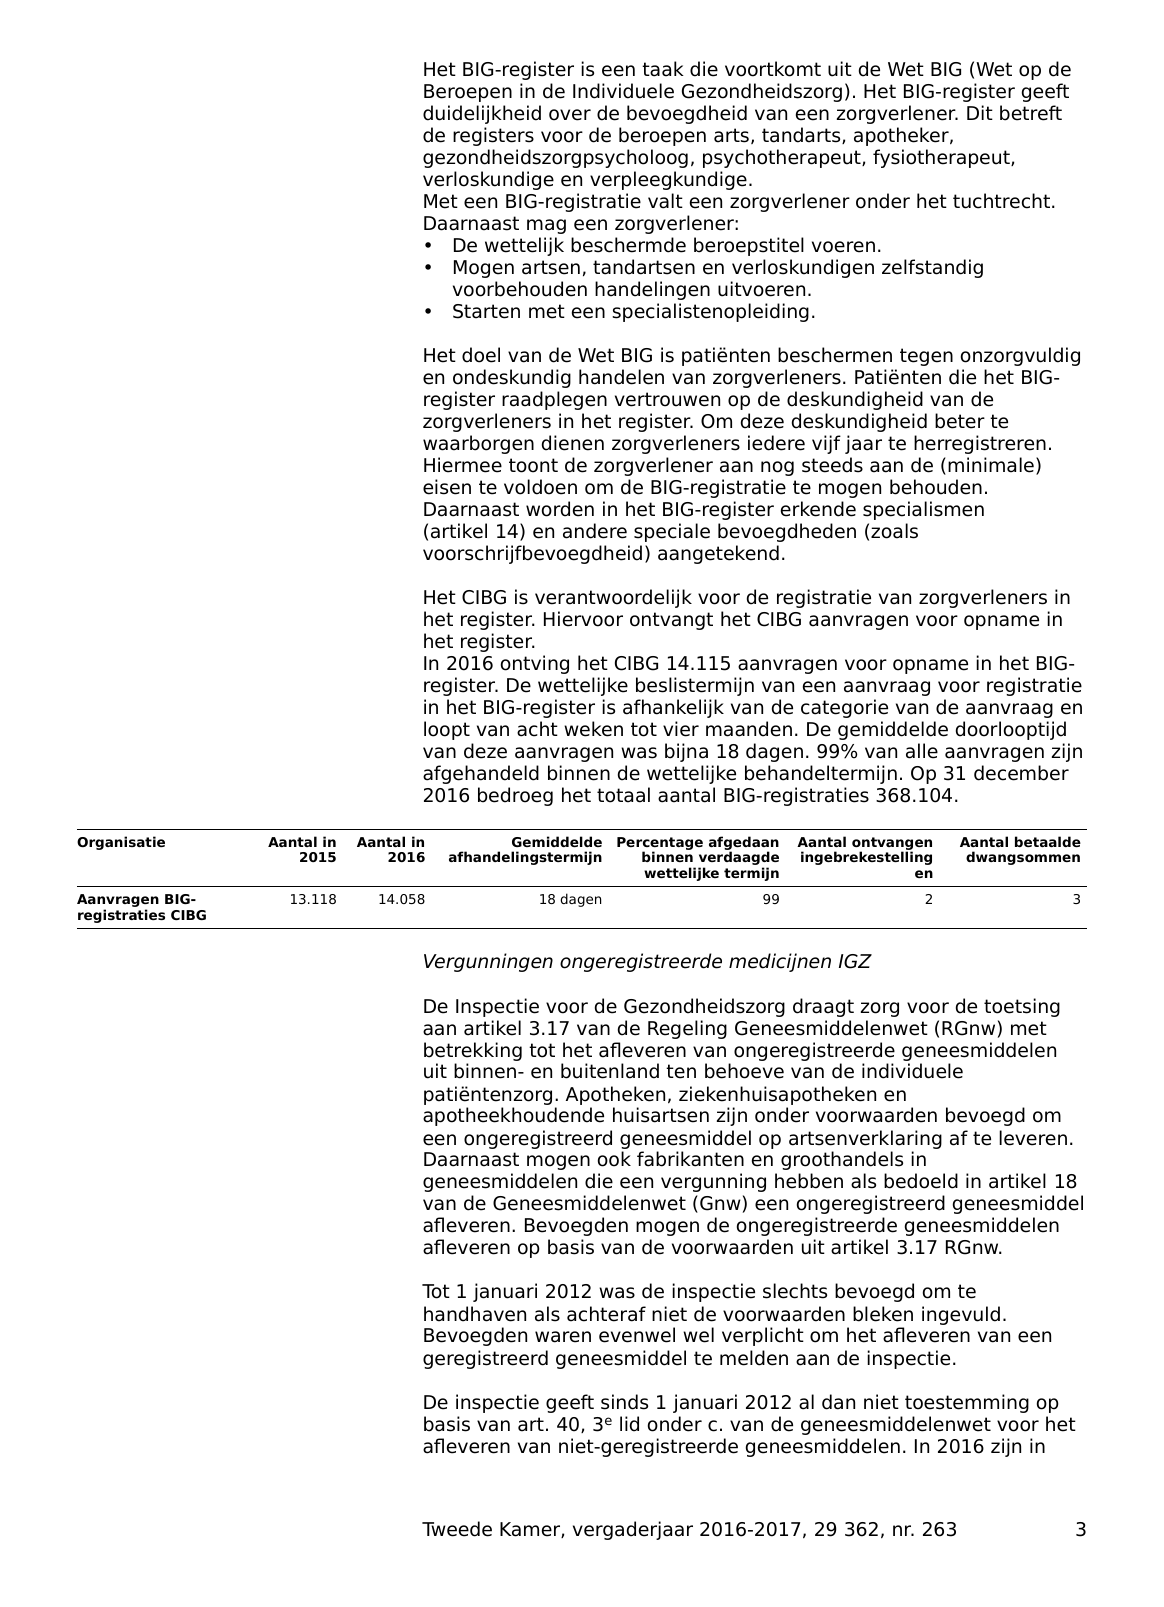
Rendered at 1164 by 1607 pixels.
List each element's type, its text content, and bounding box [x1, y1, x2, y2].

table_header Gemiddelde afhandelingstermijn [431, 830, 608, 886]
table_cell 13.118 [254, 887, 342, 928]
table_cell 99 [608, 887, 785, 928]
text De Inspectie voor de Gezondheidszorg draagt zorg voor de toetsing aan artikel 3.17 van de Regeling Geneesmiddelenwet (RGnw) met betrekking tot het afleveren van ongeregistreerde geneesmiddelen uit binnen- en buitenland ten behoeve van de individuele patiëntenzorg. Apotheken, ziekenhuisapotheken en apotheekhoudende huisartsen zijn onder voorwaarden bevoegd om een ongeregistreerd geneesmiddel op artsenverklaring af te leveren. Daarnaast mogen ook fabrikanten en groothandels in geneesmiddelen die een vergunning hebben als bedoeld in artikel 18 van de Geneesmiddelenwet (Gnw) een ongeregistreerd geneesmiddel afleveren. Bevoegden mogen de ongeregistreerde geneesmiddelen afleveren op basis van de voorwaarden uit artikel 3.17 RGnw. [422, 996, 1087, 1259]
text Het BIG-register is een taak die voortkomt uit de Wet BIG (Wet op de Beroepen in de Individuele Gezondheidszorg). Het BIG-register geeft duidelijkheid over de bevoegdheid van een zorgverlener. Dit betreft de registers voor de beroepen arts, tandarts, apotheker, gezondheidszorgpsycholoog, psychotherapeut, fysiotherapeut, verloskundige en verpleegkundige. [422, 59, 1087, 191]
text In 2016 ontving het CIBG 14.115 aanvragen voor opname in het BIG-register. De wettelijke beslistermijn van een aanvraag voor registratie in het BIG-register is afhankelijk van de categorie van de aanvraag en loopt van acht weken tot vier maanden. De gemiddelde doorlooptijd van deze aanvragen was bijna 18 dagen. 99% van alle aanvragen zijn afgehandeld binnen de wettelijke behandeltermijn. Op 31 december 2016 bedroeg het totaal aantal BIG-registraties 368.104. [422, 653, 1087, 807]
text • Starten met een specialistenopleiding. [422, 301, 1087, 323]
text • De wettelijk beschermde beroepstitel voeren. [422, 235, 1087, 257]
table_cell 3 [939, 887, 1087, 928]
table_header Aantal betaalde dwangsommen [939, 830, 1087, 886]
table_cell Aanvragen BIG-registraties CIBG [77, 887, 254, 928]
table_cell 2 [785, 887, 939, 928]
text • Mogen artsen, tandartsen en verloskundigen zelfstandig voorbehouden handelingen uitvoeren. [422, 257, 1087, 301]
table_cell 18 dagen [431, 887, 608, 928]
table_header Aantal ontvangen ingebrekestellingen [785, 830, 939, 886]
text Met een BIG-registratie valt een zorgverlener onder het tuchtrecht. Daarnaast mag een zorgverlener: [422, 191, 1087, 235]
text Tot 1 januari 2012 was de inspectie slechts bevoegd om te handhaven als achteraf niet de voorwaarden bleken ingevuld. Bevoegden waren evenwel wel verplicht om het afleveren van een geregistreerd geneesmiddel te melden aan de inspectie. [422, 1281, 1087, 1369]
subtitle Vergunningen ongeregistreerde medicijnen IGZ [422, 951, 1087, 973]
table_cell 14.058 [343, 887, 431, 928]
table_header Percentage afgedaan binnen verdaagde wettelijke termijn [608, 830, 785, 886]
table_header Aantal in 2016 [343, 830, 431, 886]
table_header Aantal in 2015 [254, 830, 342, 886]
text Het CIBG is verantwoordelijk voor de registratie van zorgverleners in het register. Hiervoor ontvangt het CIBG aanvragen voor opname in het register. [422, 587, 1087, 653]
text Het doel van de Wet BIG is patiënten beschermen tegen onzorgvuldig en ondeskundig handelen van zorgverleners. Patiënten die het BIG-register raadplegen vertrouwen op de deskundigheid van de zorgverleners in het register. Om deze deskundigheid beter te waarborgen dienen zorgverleners iedere vijf jaar te herregistreren. Hiermee toont de zorgverlener aan nog steeds aan de (minimale) eisen te voldoen om de BIG-registratie te mogen behouden. Daarnaast worden in het BIG-register erkende specialismen (artikel 14) en andere speciale bevoegdheden (zoals voorschrijfbevoegdheid) aangetekend. [422, 345, 1087, 565]
text De inspectie geeft sinds 1 januari 2012 al dan niet toestemming op basis van art. 40, 3e lid onder c. van de geneesmiddelenwet voor het afleveren van niet-geregistreerde geneesmiddelen. In 2016 zijn in [422, 1392, 1087, 1457]
table_header Organisatie [77, 830, 254, 886]
